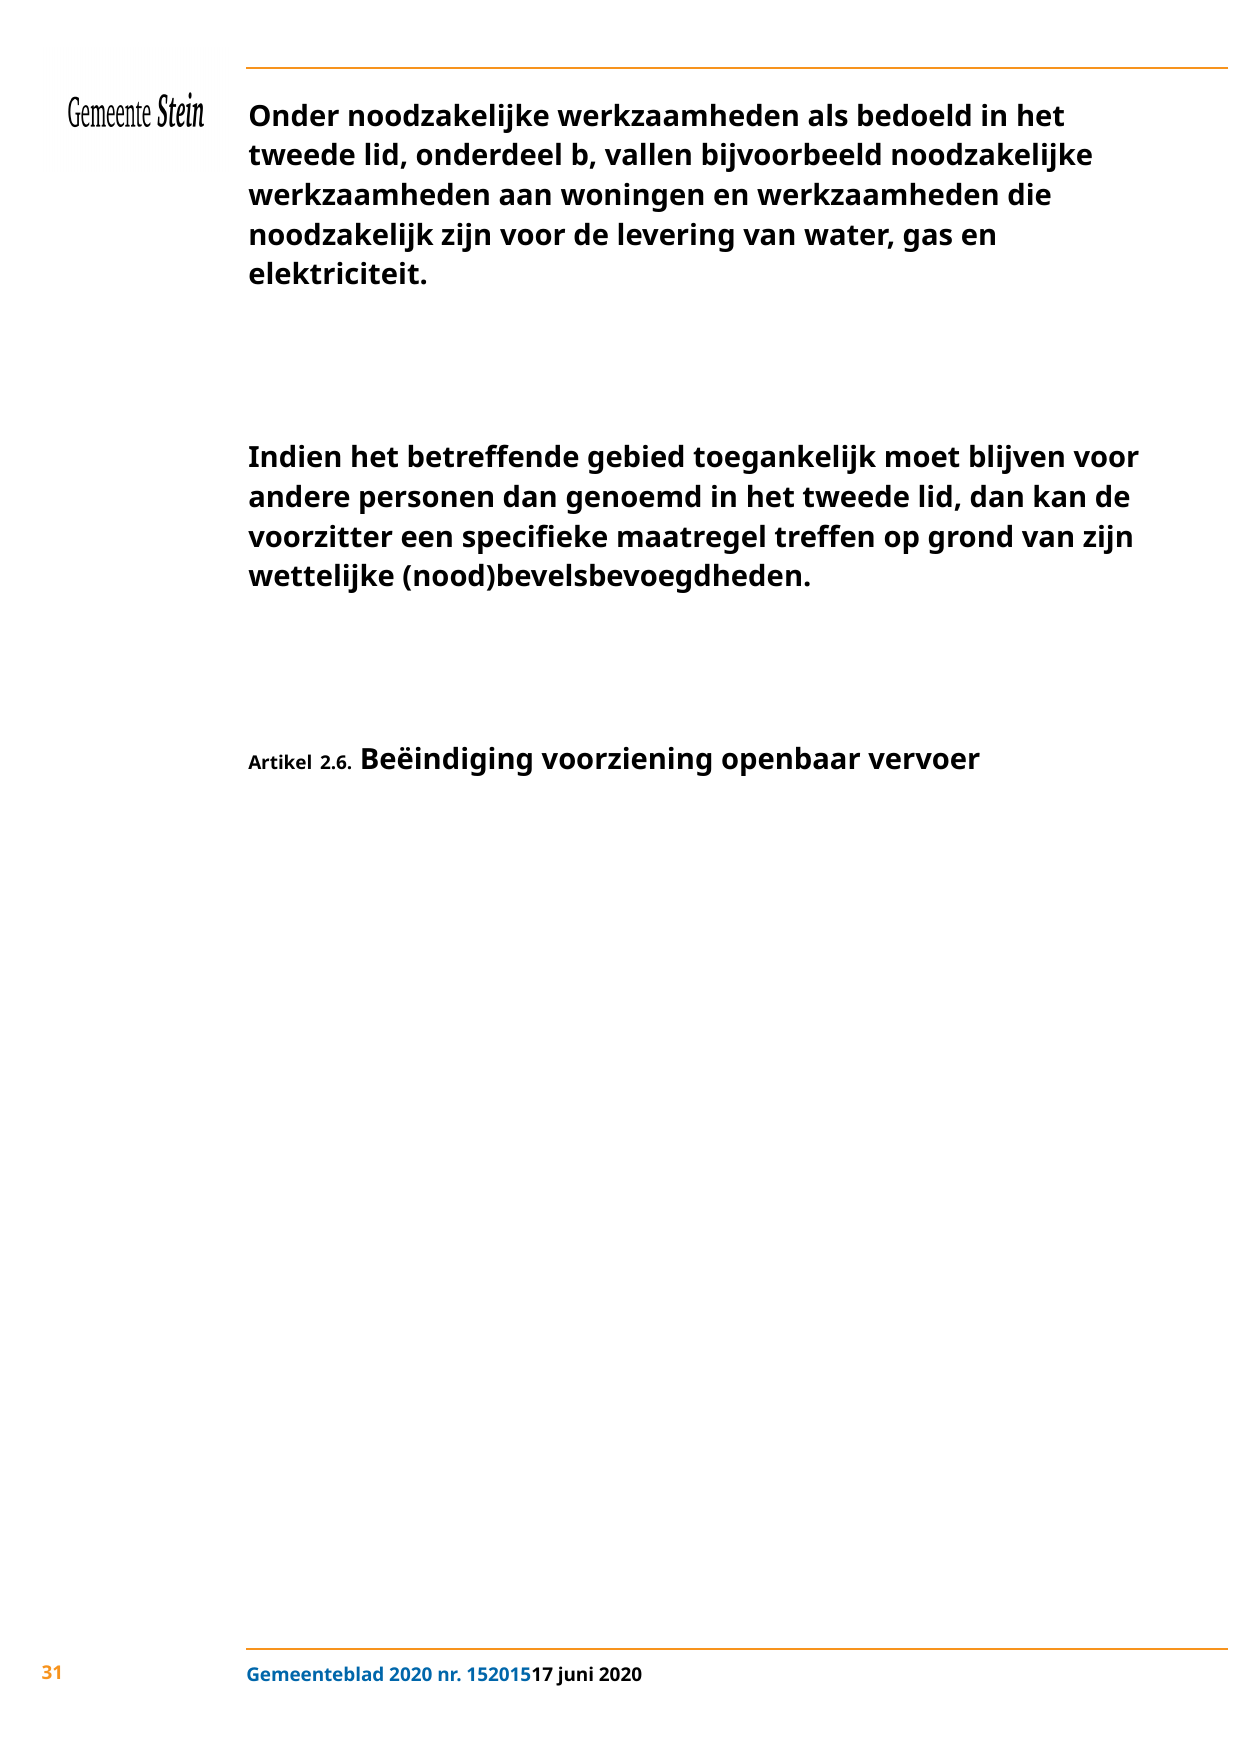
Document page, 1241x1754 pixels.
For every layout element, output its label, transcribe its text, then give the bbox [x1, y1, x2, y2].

text Onder noodzakelijke werkzaamheden als bedoeld in het tweede lid, onderdeel b, vallen bijvoorbeeld noodzakelijke werkzaamheden aan woningen en werkzaamheden die noodzakelijk zijn voor de levering van water, gas en elektriciteit. [248, 95, 1152, 293]
text Artikel 2.6. Beëindiging voorziening openbaar vervoer [248, 738, 1152, 778]
picture [41, 47, 231, 172]
text Indien het betreffende gebied toegankelijk moet blijven voor andere personen dan genoemd in het tweede lid, dan kan de voorzitter een specifieke maatregel treffen op grond van zijn wettelijke (nood)bevelsbevoegdheden. [248, 436, 1152, 595]
